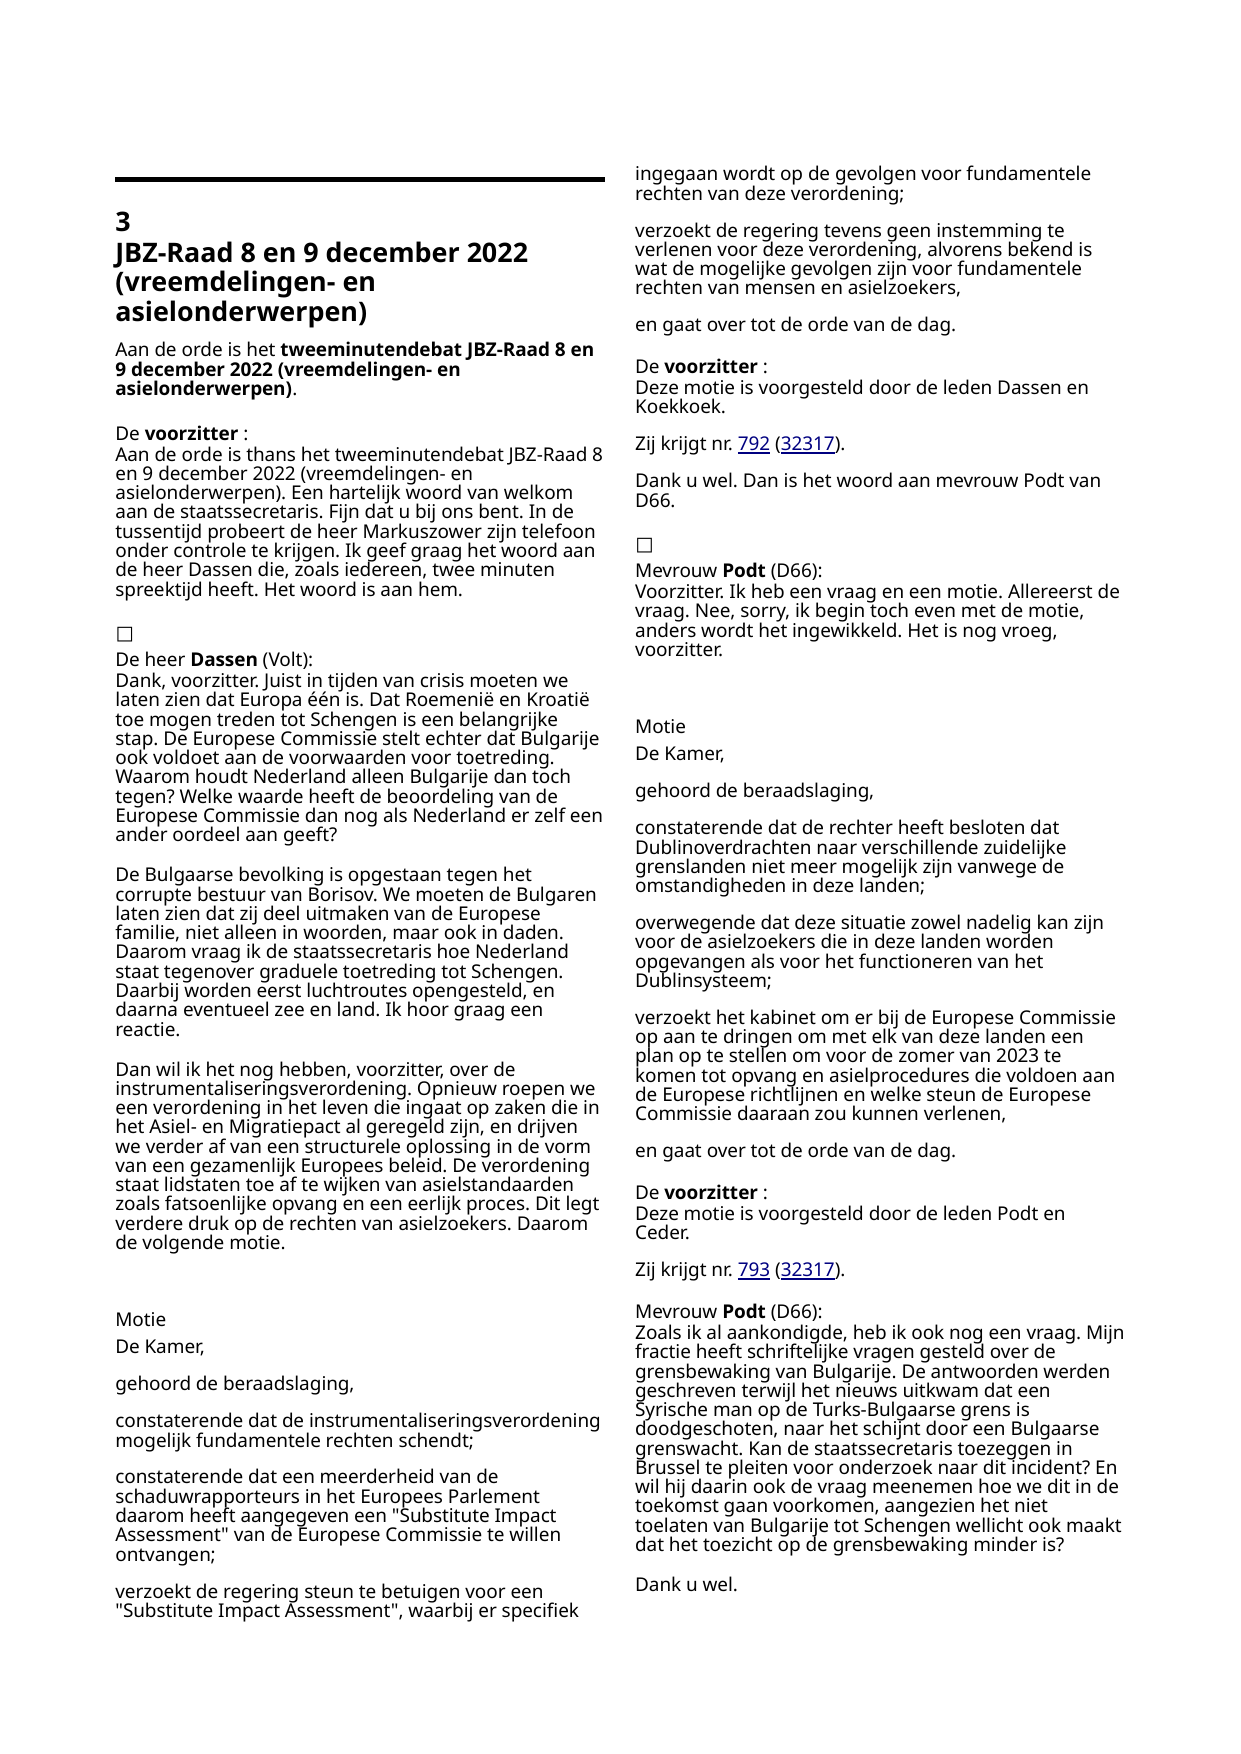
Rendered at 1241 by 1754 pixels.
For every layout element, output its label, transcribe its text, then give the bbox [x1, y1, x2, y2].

text constaterende dat de instrumentaliseringsverordening mogelijk fundamentele rechten schendt; [115, 1412, 605, 1451]
text Dan wil ik het nog hebben, voorzitter, over de instrumentaliseringsverordening. Opnieuw roepen we een verordening in het leven die ingaat op zaken die in het Asiel- en Migratiepact al geregeld zijn, en drijven we verder af van een structurele oplossing in de vorm van een gezamenlijk Europees beleid. De verordening staat lidstaten toe af te wijken van asielstandaarden zoals fatsoenlijke opvang en een eerlijk proces. Dit legt verdere druk op de rechten van asielzoekers. Daarom de volgende motie. [115, 1061, 605, 1253]
text verzoekt de regering tevens geen instemming te verlenen voor deze verordening, alvorens bekend is wat de mogelijke gevolgen zijn voor fundamentele rechten van mensen en asielzoekers, [635, 222, 1125, 299]
text gehoord de beraadslaging, [115, 1375, 605, 1394]
text Motie [635, 714, 1125, 739]
text Deze motie is voorgesteld door de leden Dassen en Koekkoek. [635, 379, 1125, 418]
text en gaat over tot de orde van de dag. [635, 316, 1125, 336]
text De Kamer, [115, 1338, 605, 1358]
text verzoekt het kabinet om er bij de Europese Commissie op aan te dringen om met elk van deze landen een plan op te stellen om voor de zomer van 2023 te komen tot opvang en asielprocedures die voldoen aan de Europese richtlijnen en welke steun de Europese Commissie daaraan zou kunnen verlenen, [635, 1009, 1125, 1124]
text Aan de orde is thans het tweeminutendebat JBZ-Raad 8 en 9 december 2022 (vreemdelingen- en asielonderwerpen). Een hartelijk woord van welkom aan de staatssecretaris. Fijn dat u bij ons bent. In de tussentijd probeert de heer Markuszower zijn telefoon onder controle te krijgen. Ik geef graag het woord aan de heer Dassen die, zoals iedereen, twee minuten spreektijd heeft. Het woord is aan hem. [115, 446, 605, 600]
text constaterende dat de rechter heeft besloten dat Dublinoverdrachten naar verschillende zuidelijke grenslanden niet meer mogelijk zijn vanwege de omstandigheden in deze landen; [635, 819, 1125, 896]
text Zoals ik al aankondigde, heb ik ook nog een vraag. Mijn fractie heeft schriftelijke vragen gesteld over de grensbewaking van Bulgarije. De antwoorden werden geschreven terwijl het nieuws uitkwam dat een Syrische man op de Turks-Bulgaarse grens is doodgeschoten, naar het schijnt door een Bulgaarse grenswacht. Kan de staatssecretaris toezeggen in Brussel te pleiten voor onderzoek naar dit incident? En wil hij daarin ook de vraag meenemen hoe we dit in de toekomst gaan voorkomen, aangezien het niet toelaten van Bulgarije tot Schengen wellicht ook maakt dat het toezicht op de grensbewaking minder is? [635, 1324, 1125, 1555]
text De voorzitter : [115, 420, 605, 446]
text 3 [115, 203, 605, 239]
text verzoekt de regering steun te betuigen voor een "Substitute Impact Assessment", waarbij er specifiek [115, 1583, 605, 1621]
text De heer Dassen (Volt): [115, 646, 605, 672]
text De voorzitter : [635, 353, 1125, 379]
text ⬜ [115, 621, 605, 646]
text De Kamer, [635, 745, 1125, 765]
text ingegaan wordt op de gevolgen voor fundamentele rechten van deze verordening; [635, 165, 1125, 204]
text Zij krijgt nr. 792 (32317). [635, 435, 1125, 454]
text Motie [115, 1307, 605, 1332]
text Dank u wel. Dan is het woord aan mevrouw Podt van D66. [635, 472, 1125, 511]
text Zij krijgt nr. 793 (32317). [635, 1261, 1125, 1281]
text overwegende dat deze situatie zowel nadelig kan zijn voor de asielzoekers die in deze landen worden opgevangen als voor het functioneren van het Dublinsysteem; [635, 914, 1125, 991]
text en gaat over tot de orde van de dag. [635, 1142, 1125, 1162]
text De Bulgaarse bevolking is opgestaan tegen het corrupte bestuur van Borisov. We moeten de Bulgaren laten zien dat zij deel uitmaken van de Europese familie, niet alleen in woorden, maar ook in daden. Daarom vraag ik de staatssecretaris hoe Nederland staat tegenover graduele toetreding tot Schengen. Daarbij worden eerst luchtroutes opengesteld, en daarna eventueel zee en land. Ik hoor graag een reactie. [115, 866, 605, 1040]
text Aan de orde is het tweeminutendebat JBZ-Raad 8 en 9 december 2022 (vreemdelingen- en asielonderwerpen). [115, 341, 605, 399]
text Deze motie is voorgesteld door de leden Podt en Ceder. [635, 1205, 1125, 1243]
text Voorzitter. Ik heb een vraag en een motie. Allereerst de vraag. Nee, sorry, ik begin toch even met de motie, anders wordt het ingewikkeld. Het is nog vroeg, voorzitter. [635, 583, 1125, 660]
text Mevrouw Podt (D66): [635, 557, 1125, 583]
text constaterende dat een meerderheid van de schaduwrapporteurs in het Europees Parlement daarom heeft aangegeven een "Substitute Impact Assessment" van de Europese Commissie te willen ontvangen; [115, 1468, 605, 1565]
text De voorzitter : [635, 1179, 1125, 1205]
text ⬜ [635, 532, 1125, 557]
text JBZ-Raad 8 en 9 december 2022 (vreemdelingen- en asielonderwerpen) [115, 239, 605, 341]
text Mevrouw Podt (D66): [635, 1298, 1125, 1324]
text Dank, voorzitter. Juist in tijden van crisis moeten we laten zien dat Europa één is. Dat Roemenië en Kroatië toe mogen treden tot Schengen is een belangrijke stap. De Europese Commissie stelt echter dat Bulgarije ook voldoet aan de voorwaarden voor toetreding. Waarom houdt Nederland alleen Bulgarije dan toch tegen? Welke waarde heeft de beoordeling van de Europese Commissie dan nog als Nederland er zelf een ander oordeel aan geeft? [115, 672, 605, 846]
text Dank u wel. [635, 1576, 1125, 1595]
text gehoord de beraadslaging, [635, 782, 1125, 802]
